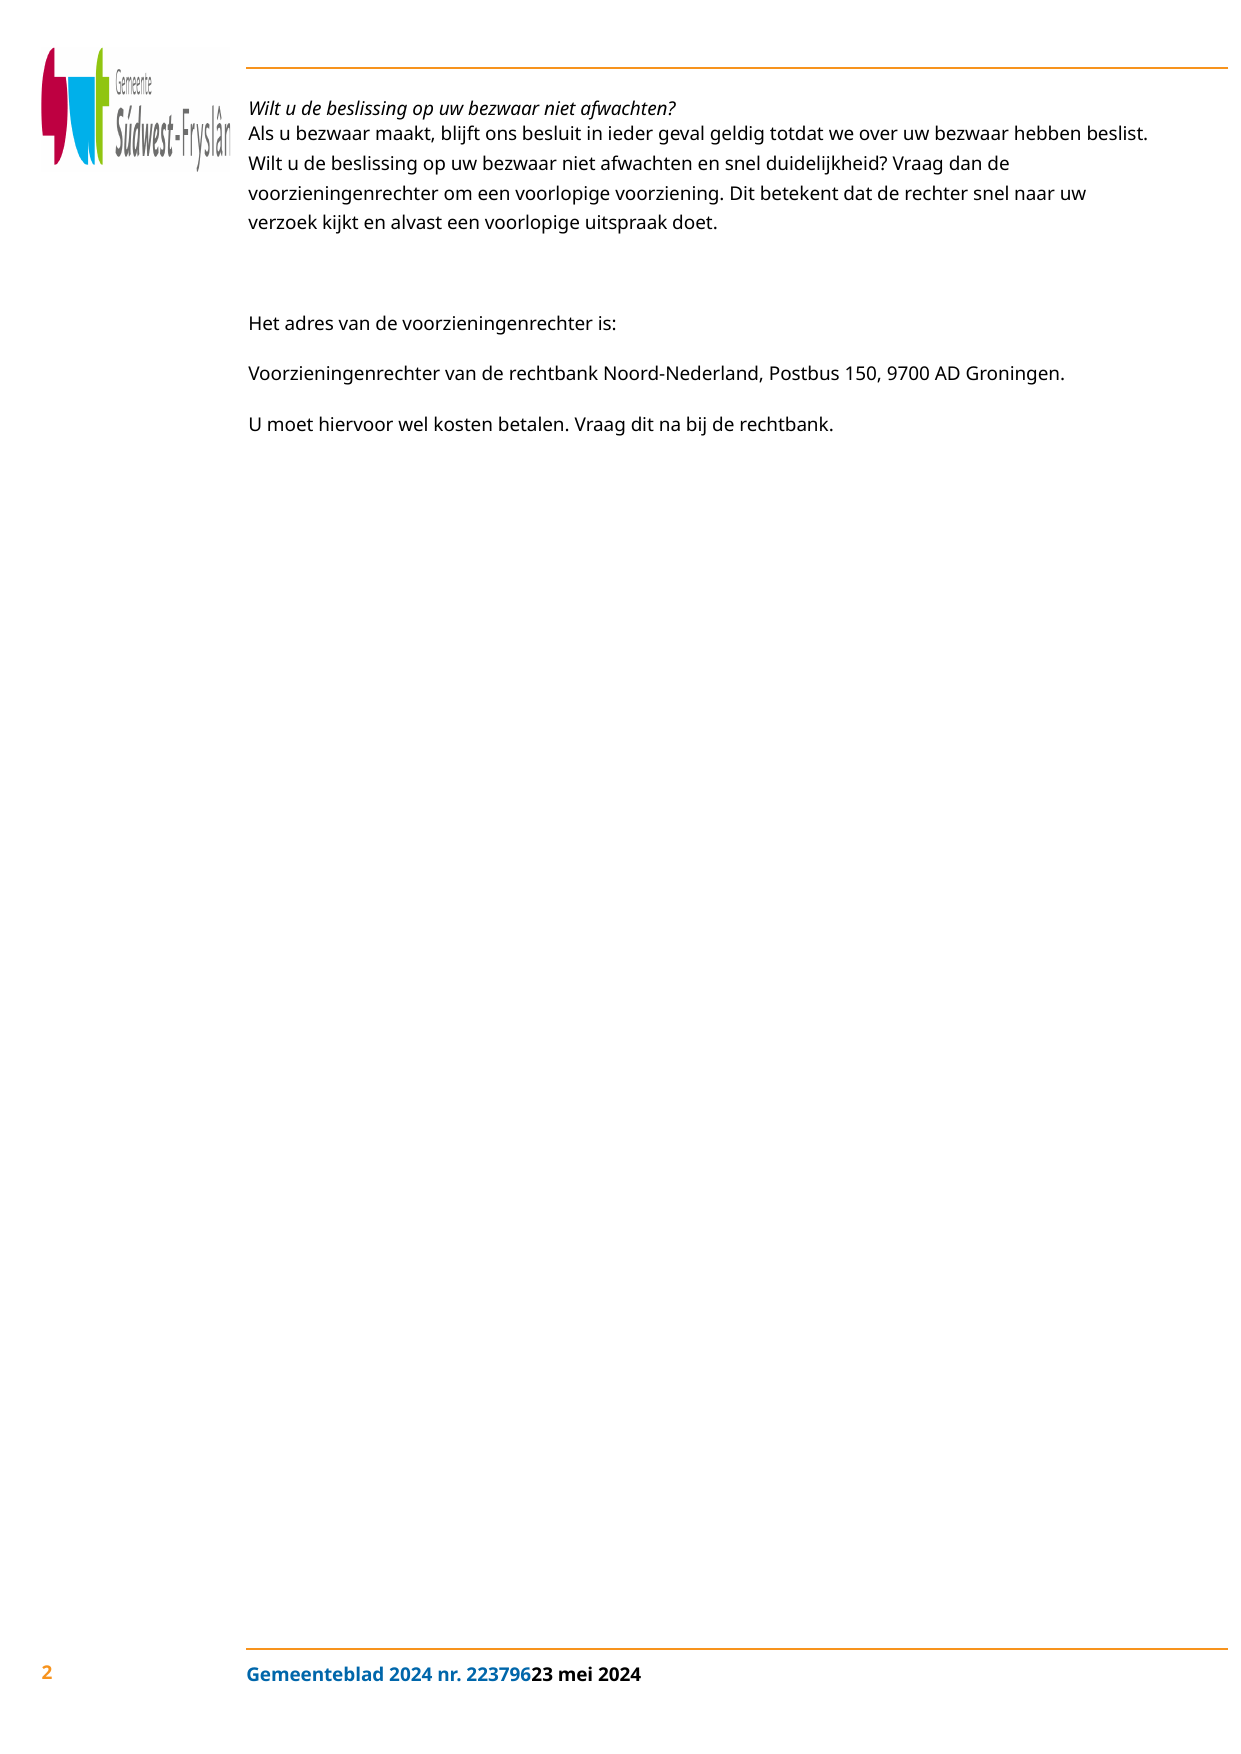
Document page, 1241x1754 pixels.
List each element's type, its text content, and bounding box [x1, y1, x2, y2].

text Wilt u de beslissing op uw bezwaar niet afwachten? [248, 95, 1152, 121]
picture [41, 47, 231, 172]
text Als u bezwaar maakt, blijft ons besluit in ieder geval geldig totdat we over uw bezwaar hebben beslist. Wilt u de beslissing op uw bezwaar niet afwachten en snel duidelijkheid? Vraag dan de voorzieningenrechter om een voorlopige voorziening. Dit betekent dat de rechter snel naar uw verzoek kijkt en alvast een voorlopige uitspraak doet. [248, 121, 1152, 235]
text Het adres van de voorzieningenrechter is: [248, 310, 1152, 336]
text Voorzieningenrechter van de rechtbank Noord-Nederland, Postbus 150, 9700 AD Groningen. [248, 361, 1152, 386]
text U moet hiervoor wel kosten betalen. Vraag dit na bij de rechtbank. [248, 411, 1152, 437]
